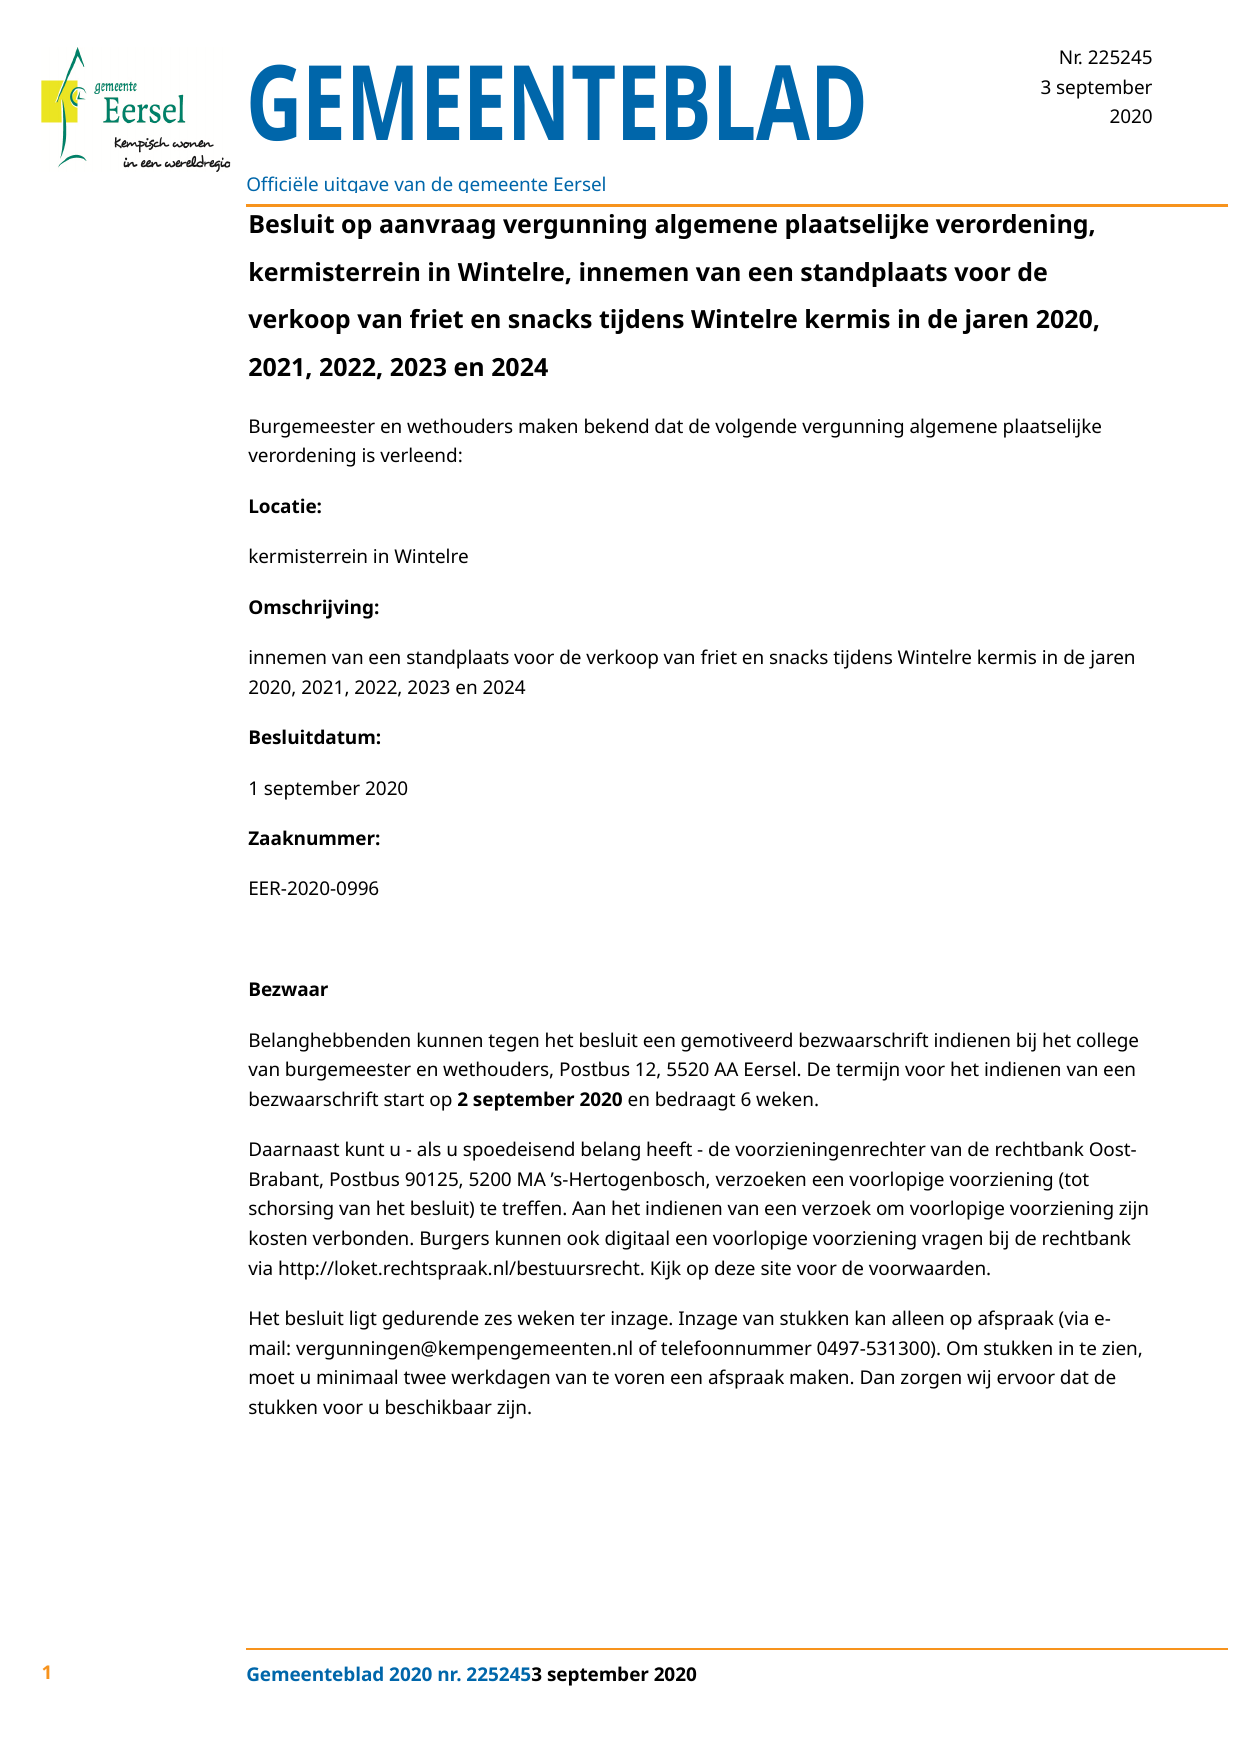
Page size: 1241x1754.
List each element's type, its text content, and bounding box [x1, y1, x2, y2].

text Besluit op aanvraag vergunning algemene plaatselijke verordening, kermisterrein in Wintelre, innemen van een standplaats voor de verkoop van friet en snacks tijdens Wintelre kermis in de jaren 2020, 2021, 2022, 2023 en 2024 [248, 207, 1152, 384]
text kermisterrein in Wintelre [248, 543, 1152, 569]
text Burgemeester en wethouders maken bekend dat de volgende vergunning algemene plaatselijke verordening is verleend: [248, 413, 1152, 468]
text Locatie: [248, 493, 1152, 519]
text Omschrijving: [248, 594, 1152, 620]
picture [41, 47, 231, 172]
text innemen van een standplaats voor de verkoop van friet en snacks tijdens Wintelre kermis in de jaren 2020, 2021, 2022, 2023 en 2024 [248, 644, 1152, 700]
text Bezwaar [248, 976, 1152, 1002]
text Het besluit ligt gedurende zes weken ter inzage. Inzage van stukken kan alleen op afspraak (via e-mail: vergunningen@kempengemeenten.nl of telefoonnummer 0497-531300). Om stukken in te zien, moet u minimaal twee werkdagen van te voren een afspraak maken. Dan zorgen wij ervoor dat de stukken voor u beschikbaar zijn. [248, 1305, 1152, 1420]
text Daarnaast kunt u - als u spoedeisend belang heeft - de voorzieningenrechter van de rechtbank Oost-Brabant, Postbus 90125, 5200 MA ’s-Hertogenbosch, verzoeken een voorlopige voorziening (tot schorsing van het besluit) te treffen. Aan het indienen van een verzoek om voorlopige voorziening zijn kosten verbonden. Burgers kunnen ook digitaal een voorlopige voorziening vragen bij de rechtbank via http://loket.rechtspraak.nl/bestuursrecht. Kijk op deze site voor de voorwaarden. [248, 1136, 1152, 1281]
text EER-2020-0996 [248, 876, 1152, 901]
text Zaaknummer: [248, 825, 1152, 851]
text Besluitdatum: [248, 724, 1152, 750]
text 1 september 2020 [248, 775, 1152, 801]
text Belanghebbenden kunnen tegen het besluit een gemotiveerd bezwaarschrift indienen bij het college van burgemeester en wethouders, Postbus 12, 5520 AA Eersel. De termijn voor het indienen van een bezwaarschrift start op 2 september 2020 en bedraagt 6 weken. [248, 1027, 1152, 1112]
